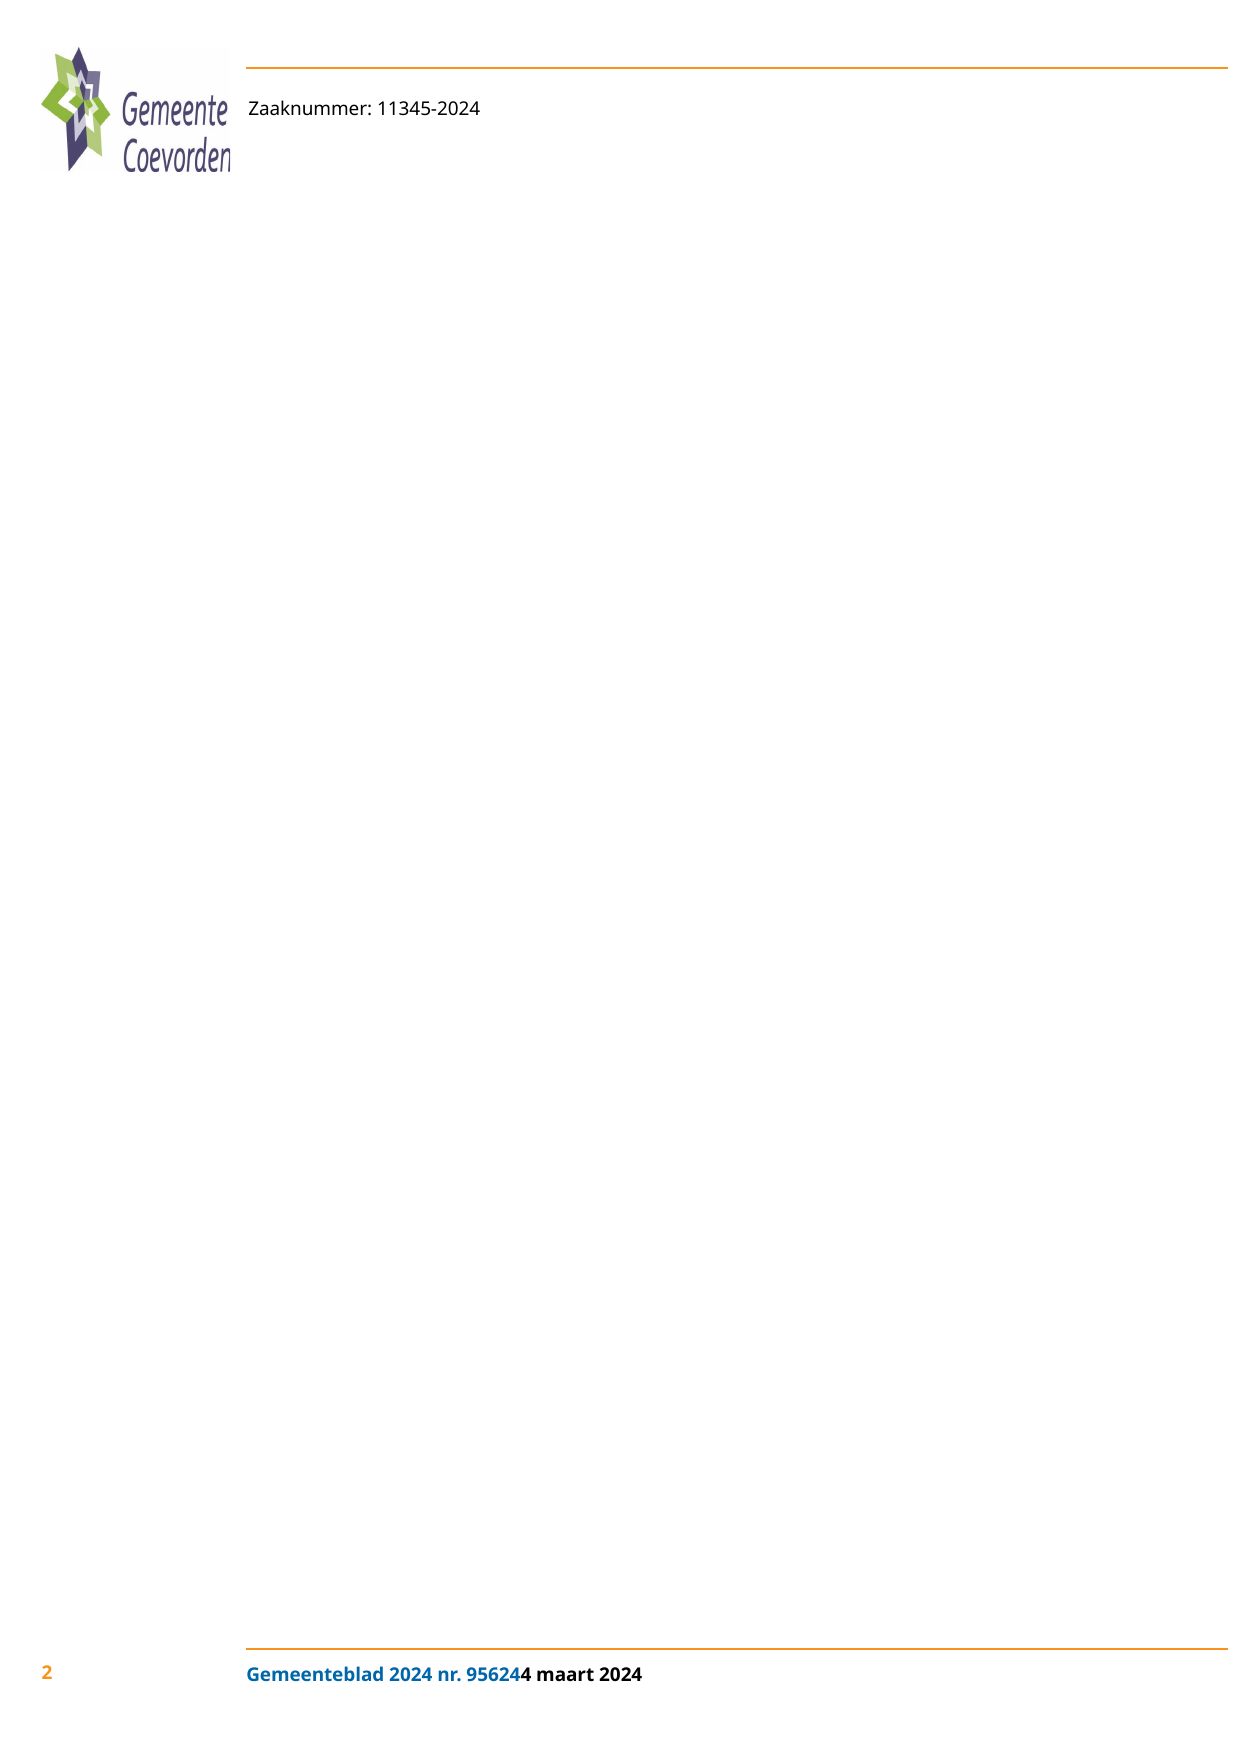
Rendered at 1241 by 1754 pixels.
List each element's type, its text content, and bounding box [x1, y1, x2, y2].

text Zaaknummer: 11345-2024 [248, 95, 1152, 121]
picture [41, 47, 231, 172]
